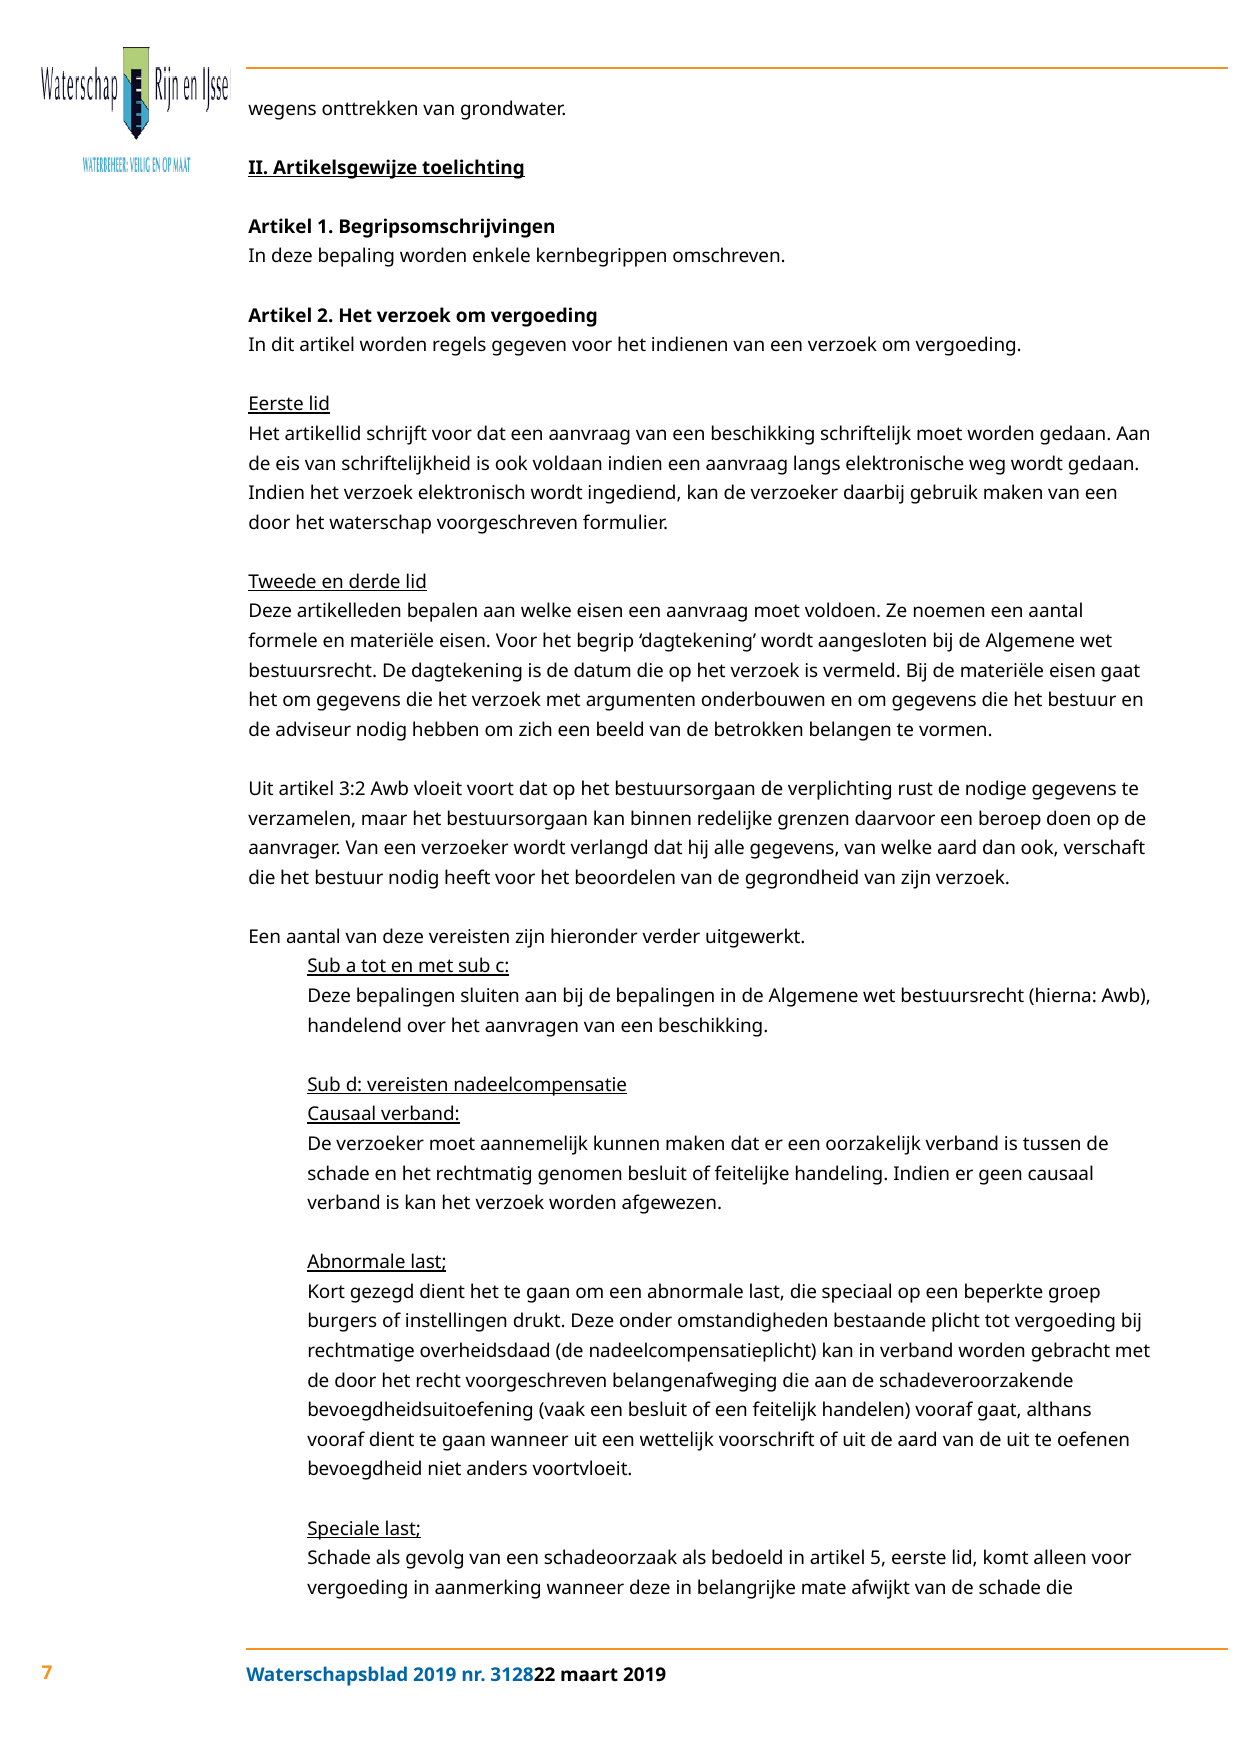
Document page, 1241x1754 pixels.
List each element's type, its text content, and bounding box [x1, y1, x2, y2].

list Sub a tot en met sub c: [248, 953, 1152, 978]
text Het artikellid schrijft voor dat een aanvraag van een beschikking schriftelijk moet worden gedaan. Aan de eis van schriftelijkheid is ook voldaan indien een aanvraag langs elektronische weg wordt gedaan. Indien het verzoek elektronisch wordt ingediend, kan de verzoeker daarbij gebruik maken van een door het waterschap voorgeschreven formulier. [248, 420, 1152, 535]
text In dit artikel worden regels gegeven voor het indienen van een verzoek om vergoeding. [248, 331, 1152, 357]
text Eerste lid [248, 391, 1152, 416]
text Deze artikelleden bepalen aan welke eisen een aanvraag moet voldoen. Ze noemen een aantal formele en materiële eisen. Voor het begrip ‘dagtekening’ wordt aangesloten bij de Algemene wet bestuursrecht. De dagtekening is de datum die op het verzoek is vermeld. Bij de materiële eisen gaat het om gegevens die het verzoek met argumenten onderbouwen en om gegevens die het bestuur en de adviseur nodig hebben om zich een beeld van de betrokken belangen te vormen. [248, 598, 1152, 742]
text Uit artikel 3:2 Awb vloeit voort dat op het bestuursorgaan de verplichting rust de nodige gegevens te verzamelen, maar het bestuursorgaan kan binnen redelijke grenzen daarvoor een beroep doen op de aanvrager. Van een verzoeker wordt verlangd dat hij alle gegevens, van welke aard dan ook, verschaft die het bestuur nodig heeft voor het beoordelen van de gegrondheid van zijn verzoek. [248, 775, 1152, 890]
list De verzoeker moet aannemelijk kunnen maken dat er een oorzakelijk verband is tussen de schade en het rechtmatig genomen besluit of feitelijke handeling. Indien er geen causaal verband is kan het verzoek worden afgewezen. [248, 1130, 1152, 1215]
text Tweede en derde lid [248, 568, 1152, 594]
text Artikel 2. Het verzoek om vergoeding [248, 302, 1152, 328]
text wegens onttrekken van grondwater. [248, 95, 1152, 121]
text Een aantal van deze vereisten zijn hieronder verder uitgewerkt. [248, 923, 1152, 949]
list Speciale last; [248, 1515, 1152, 1541]
list Schade als gevolg van een schadeoorzaak als bedoeld in artikel 5, eerste lid, komt alleen voor vergoeding in aanmerking wanneer deze in belangrijke mate afwijkt van de schade die [248, 1544, 1152, 1600]
text II. Artikelsgewijze toelichting [248, 154, 1152, 180]
list Kort gezegd dient het te gaan om een abnormale last, die speciaal op een beperkte groep burgers of instellingen drukt. Deze onder omstandigheden bestaande plicht tot vergoeding bij rechtmatige overheidsdaad (de nadeelcompensatieplicht) kan in verband worden gebracht met de door het recht voorgeschreven belangenafweging die aan de schadeveroorzakende bevoegdheidsuitoefening (vaak een besluit of een feitelijk handelen) vooraf gaat, althans vooraf dient te gaan wanneer uit een wettelijk voorschrift of uit de aard van de uit te oefenen bevoegdheid niet anders voortvloeit. [248, 1278, 1152, 1481]
picture [41, 47, 231, 172]
list Causaal verband: [248, 1101, 1152, 1126]
list Sub d: vereisten nadeelcompensatie [248, 1071, 1152, 1097]
list Abnormale last; [248, 1248, 1152, 1274]
text In deze bepaling worden enkele kernbegrippen omschreven. [248, 243, 1152, 268]
list Deze bepalingen sluiten aan bij de bepalingen in de Algemene wet bestuursrecht (hierna: Awb), handelend over het aanvragen van een beschikking. [248, 982, 1152, 1038]
text Artikel 1. Begripsomschrijvingen [248, 213, 1152, 239]
